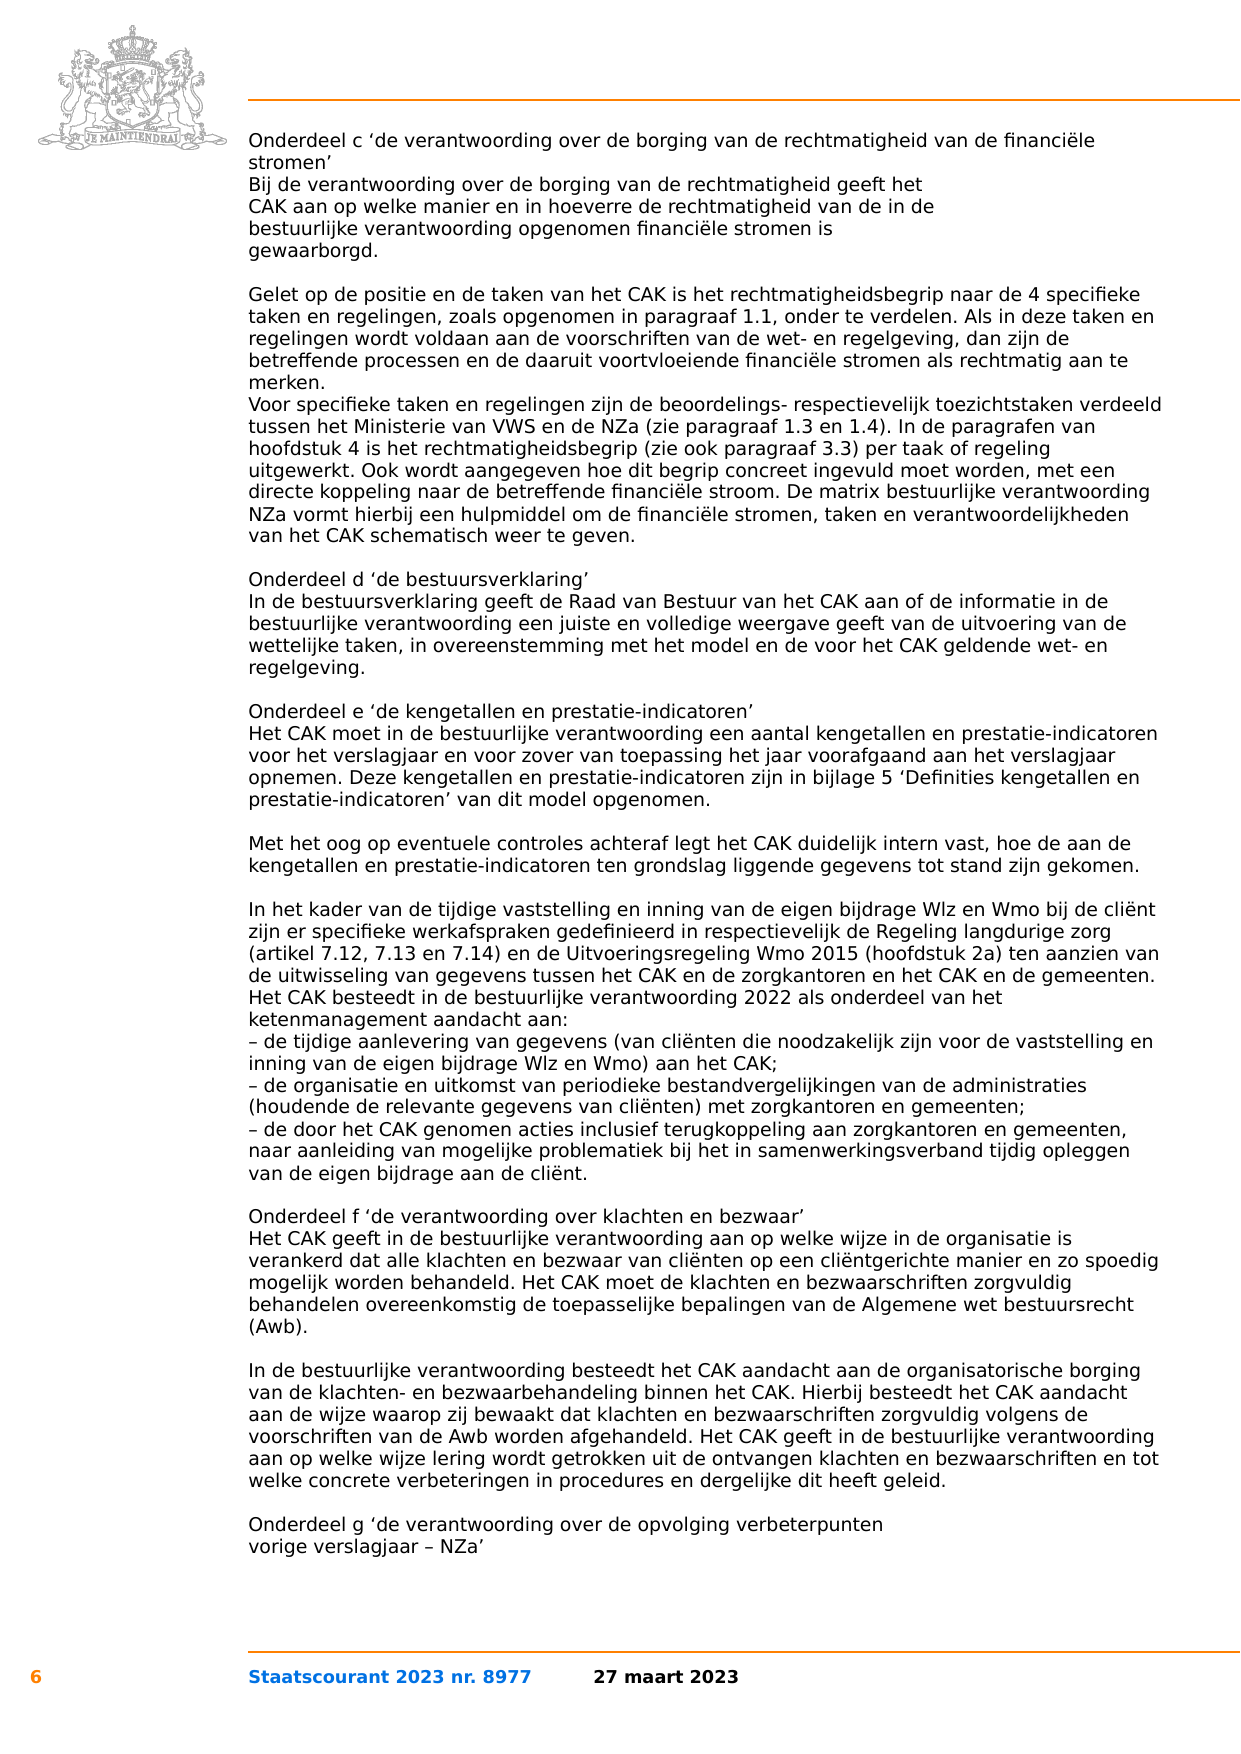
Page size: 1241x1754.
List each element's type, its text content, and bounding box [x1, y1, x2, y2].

text – de tijdige aanlevering van gegevens (van cliënten die noodzakelijk zijn voor de vaststelling en inning van de eigen bijdrage Wlz en Wmo) aan het CAK; [248, 1031, 1163, 1074]
text In de bestuursverklaring geeft de Raad van Bestuur van het CAK aan of de informatie in de bestuurlijke verantwoording een juiste en volledige weergave geeft van de uitvoering van de wettelijke taken, in overeenstemming met het model en de voor het CAK geldende wet- en regelgeving. [248, 591, 1163, 679]
text bestuurlijke verantwoording opgenomen financiële stromen is [248, 218, 1163, 240]
text Onderdeel d ‘de bestuursverklaring’ [248, 569, 1163, 591]
text Onderdeel f ‘de verantwoording over klachten en bezwaar’ [248, 1206, 1163, 1228]
text Onderdeel e ‘de kengetallen en prestatie-indicatoren’ [248, 701, 1163, 723]
text vorige verslagjaar – NZa’ [248, 1536, 1163, 1558]
text Het CAK moet in de bestuurlijke verantwoording een aantal kengetallen en prestatie-indicatoren voor het verslagjaar en voor zover van toepassing het jaar voorafgaand aan het verslagjaar opnemen. Deze kengetallen en prestatie-indicatoren zijn in bijlage 5 ‘Definities kengetallen en prestatie-indicatoren’ van dit model opgenomen. [248, 723, 1163, 811]
text Voor specifieke taken en regelingen zijn de beoordelings- respectievelijk toezichtstaken verdeeld tussen het Ministerie van VWS en de NZa (zie paragraaf 1.3 en 1.4). In de paragrafen van hoofdstuk 4 is het rechtmatigheidsbegrip (zie ook paragraaf 3.3) per taak of regeling uitgewerkt. Ook wordt aangegeven hoe dit begrip concreet ingevuld moet worden, met een directe koppeling naar de betreffende financiële stroom. De matrix bestuurlijke verantwoording NZa vormt hierbij een hulpmiddel om de financiële stromen, taken en verantwoordelijkheden van het CAK schematisch weer te geven. [248, 393, 1163, 547]
text Onderdeel g ‘de verantwoording over de opvolging verbeterpunten [248, 1514, 1163, 1536]
text – de door het CAK genomen acties inclusief terugkoppeling aan zorgkantoren en gemeenten, naar aanleiding van mogelijke problematiek bij het in samenwerkingsverband tijdig opleggen van de eigen bijdrage aan de cliënt. [248, 1118, 1163, 1184]
text Gelet op de positie en de taken van het CAK is het rechtmatigheidsbegrip naar de 4 specifieke taken en regelingen, zoals opgenomen in paragraaf 1.1, onder te verdelen. Als in deze taken en regelingen wordt voldaan aan de voorschriften van de wet- en regelgeving, dan zijn de betreffende processen en de daaruit voortvloeiende financiële stromen als rechtmatig aan te merken. [248, 284, 1163, 393]
text gewaarborgd. [248, 240, 1163, 262]
text CAK aan op welke manier en in hoeverre de rechtmatigheid van de in de [248, 196, 1163, 218]
text In de bestuurlijke verantwoording besteedt het CAK aandacht aan de organisatorische borging van de klachten- en bezwaarbehandeling binnen het CAK. Hierbij besteedt het CAK aandacht aan de wijze waarop zij bewaakt dat klachten en bezwaarschriften zorgvuldig volgens de voorschriften van de Awb worden afgehandeld. Het CAK geeft in de bestuurlijke verantwoording aan op welke wijze lering wordt getrokken uit de ontvangen klachten en bezwaarschriften en tot welke concrete verbeteringen in procedures en dergelijke dit heeft geleid. [248, 1360, 1163, 1492]
text Het CAK geeft in de bestuurlijke verantwoording aan op welke wijze in de organisatie is verankerd dat alle klachten en bezwaar van cliënten op een cliëntgerichte manier en zo spoedig mogelijk worden behandeld. Het CAK moet de klachten en bezwaarschriften zorgvuldig behandelen overeenkomstig de toepasselijke bepalingen van de Algemene wet bestuursrecht (Awb). [248, 1228, 1163, 1338]
text Bij de verantwoording over de borging van de rechtmatigheid geeft het [248, 174, 1163, 196]
text Onderdeel c ‘de verantwoording over de borging van de rechtmatigheid van de financiële stromen’ [248, 130, 1163, 174]
picture [38, 25, 227, 150]
text Met het oog op eventuele controles achteraf legt het CAK duidelijk intern vast, hoe de aan de kengetallen en prestatie-indicatoren ten grondslag liggende gegevens tot stand zijn gekomen. [248, 833, 1163, 877]
text In het kader van de tijdige vaststelling en inning van de eigen bijdrage Wlz en Wmo bij de cliënt zijn er specifieke werkafspraken gedefinieerd in respectievelijk de Regeling langdurige zorg (artikel 7.12, 7.13 en 7.14) en de Uitvoeringsregeling Wmo 2015 (hoofdstuk 2a) ten aanzien van de uitwisseling van gegevens tussen het CAK en de zorgkantoren en het CAK en de gemeenten. Het CAK besteedt in de bestuurlijke verantwoording 2022 als onderdeel van het ketenmanagement aandacht aan: [248, 899, 1163, 1031]
text – de organisatie en uitkomst van periodieke bestandvergelijkingen van de administraties (houdende de relevante gegevens van cliënten) met zorgkantoren en gemeenten; [248, 1074, 1163, 1118]
